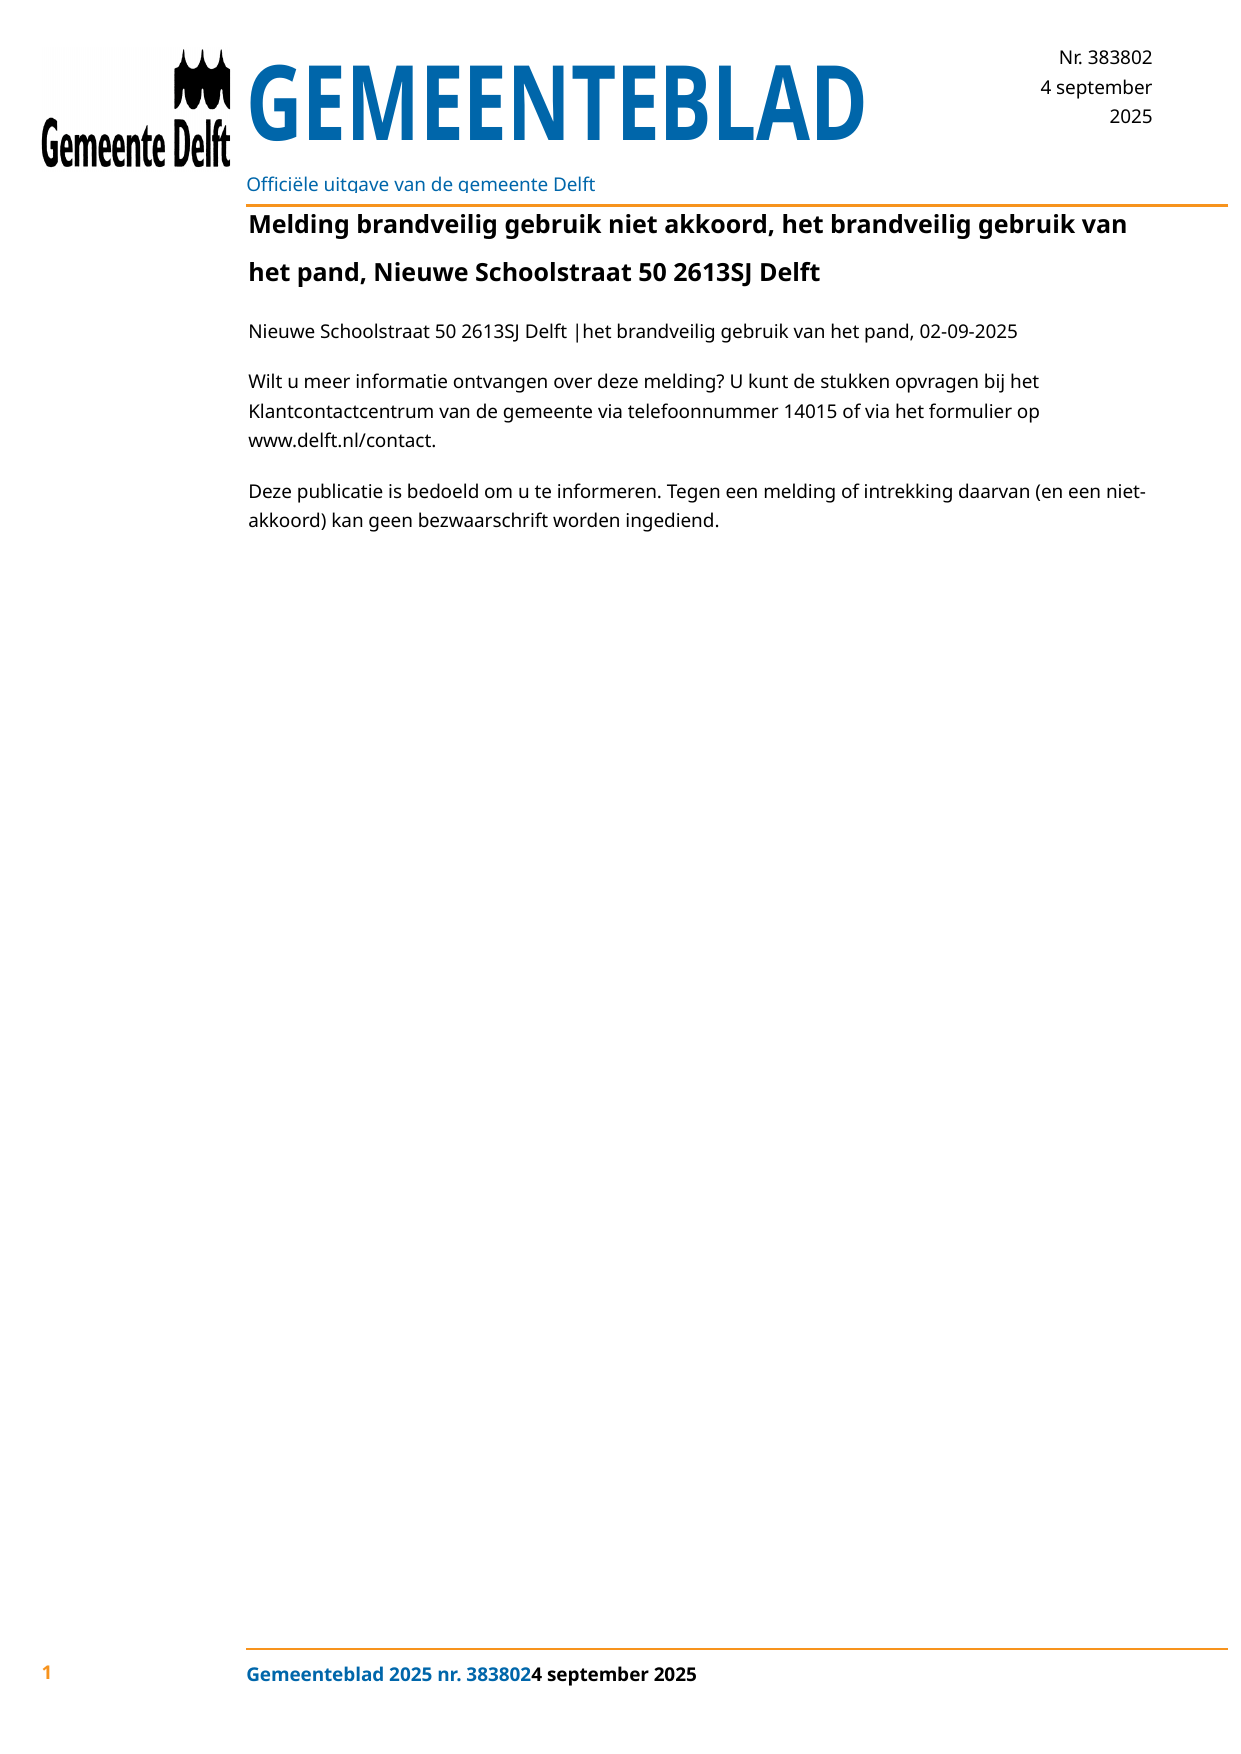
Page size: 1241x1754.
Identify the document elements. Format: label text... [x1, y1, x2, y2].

picture [41, 47, 231, 172]
text Nieuwe Schoolstraat 50 2613SJ Delft |het brandveilig gebruik van het pand, 02-09-2025 [248, 318, 1152, 344]
text Melding brandveilig gebruik niet akkoord, het brandveilig gebruik van het pand, Nieuwe Schoolstraat 50 2613SJ Delft [248, 207, 1152, 288]
text Deze publicatie is bedoeld om u te informeren. Tegen een melding of intrekking daarvan (en een niet-akkoord) kan geen bezwaarschrift worden ingediend. [248, 478, 1152, 533]
text Wilt u meer informatie ontvangen over deze melding? U kunt de stukken opvragen bij het Klantcontactcentrum van de gemeente via telefoonnummer 14015 of via het formulier op www.delft.nl/contact. [248, 368, 1152, 453]
